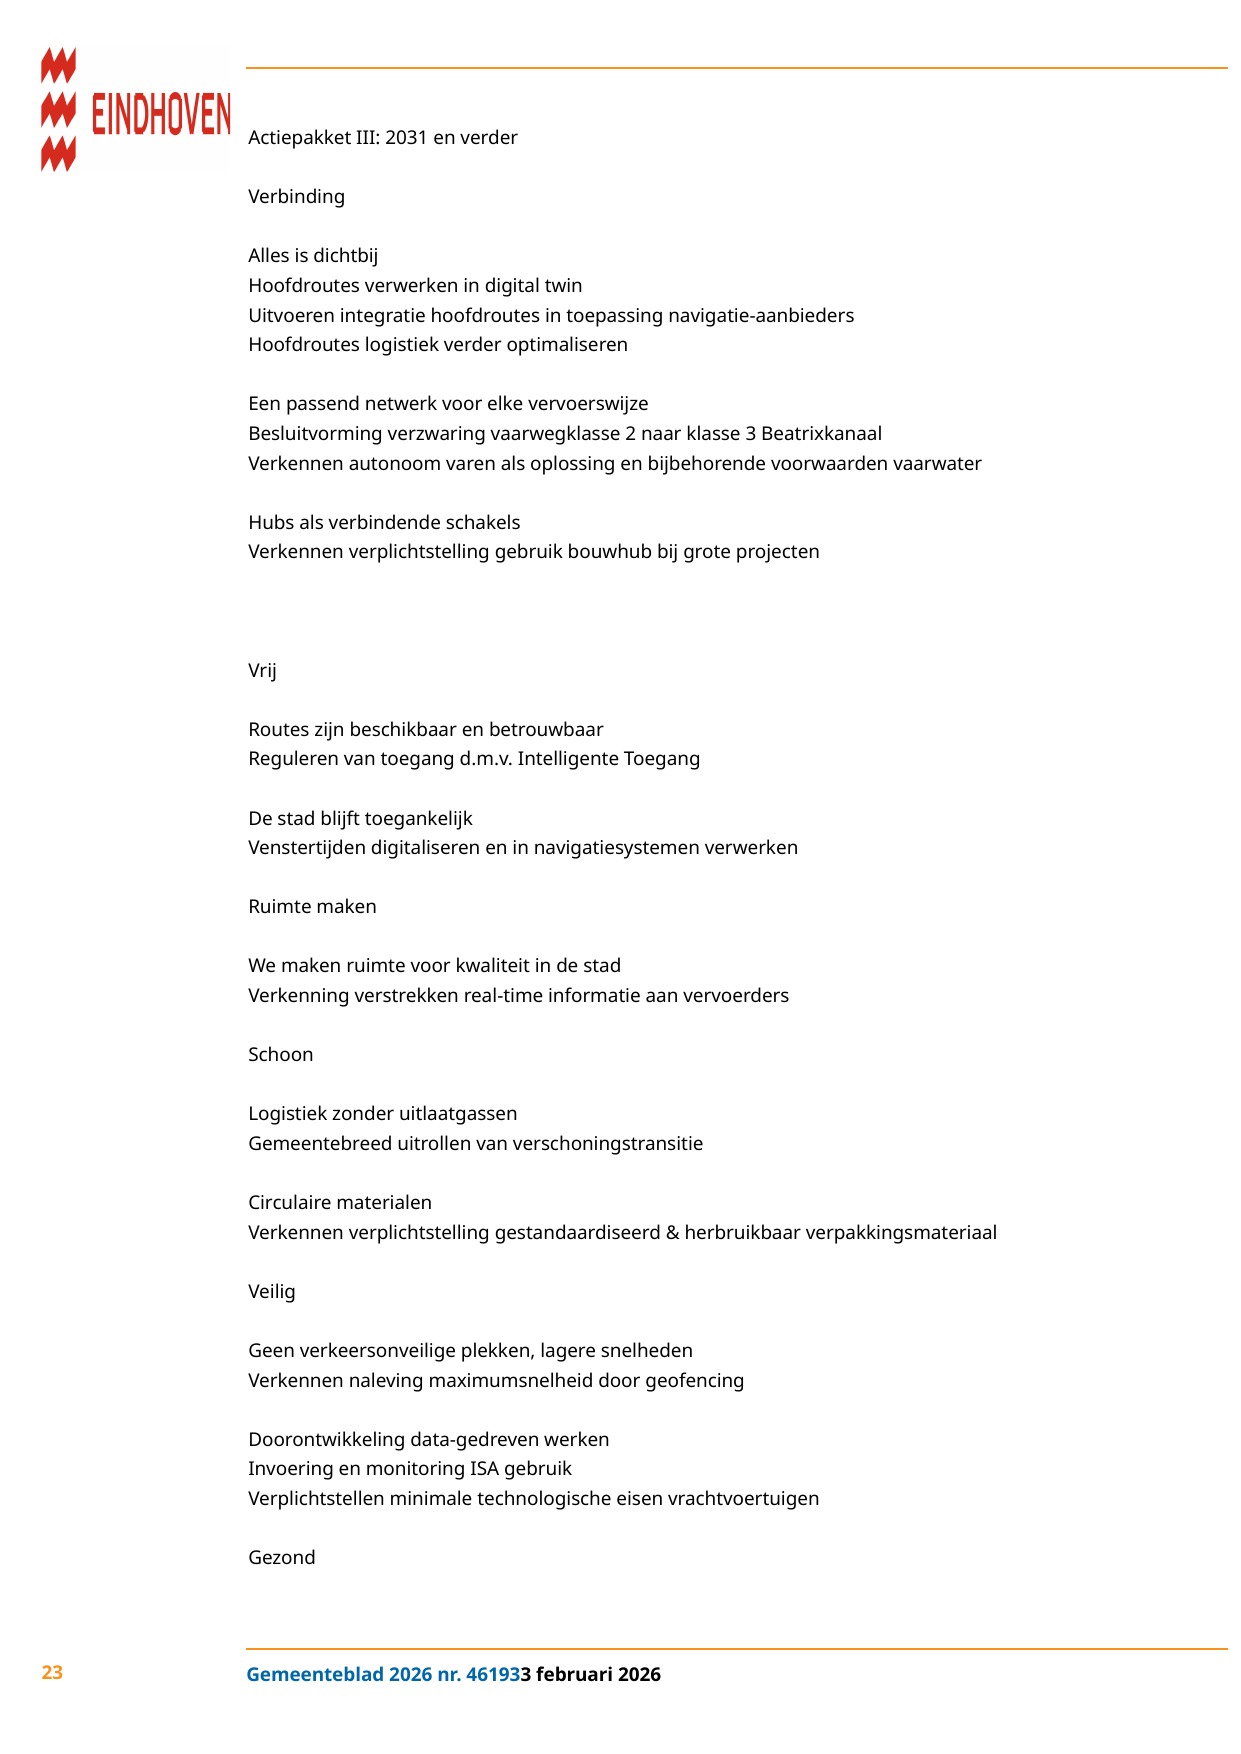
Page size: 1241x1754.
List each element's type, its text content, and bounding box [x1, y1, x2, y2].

text De stad blijft toegankelijk [248, 805, 1152, 831]
text Hoofdroutes verwerken in digital twin [248, 272, 1152, 298]
text Doorontwikkeling data-gedreven werken [248, 1426, 1152, 1452]
text We maken ruimte voor kwaliteit in de stad [248, 953, 1152, 978]
text Schoon [248, 1041, 1152, 1067]
text Verkenning verstrekken real-time informatie aan vervoerders [248, 982, 1152, 1008]
text Besluitvorming verzwaring vaarwegklasse 2 naar klasse 3 Beatrixkanaal [248, 420, 1152, 446]
text Ruimte maken [248, 893, 1152, 919]
text Geen verkeersonveilige plekken, lagere snelheden [248, 1337, 1152, 1363]
text Circulaire materialen [248, 1189, 1152, 1215]
text Alles is dichtbij [248, 243, 1152, 268]
text Verbinding [248, 183, 1152, 209]
text Routes zijn beschikbaar en betrouwbaar [248, 716, 1152, 742]
text Actiepakket III: 2031 en verder [248, 124, 1152, 150]
text Verplichtstellen minimale technologische eisen vrachtvoertuigen [248, 1485, 1152, 1511]
text Veilig [248, 1278, 1152, 1304]
text Verkennen naleving maximumsnelheid door geofencing [248, 1367, 1152, 1393]
text Hoofdroutes logistiek verder optimaliseren [248, 331, 1152, 357]
text Verkennen verplichtstelling gebruik bouwhub bij grote projecten [248, 538, 1152, 564]
text Gemeentebreed uitrollen van verschoningstransitie [248, 1130, 1152, 1156]
text Verkennen verplichtstelling gestandaardiseerd & herbruikbaar verpakkingsmateriaal [248, 1219, 1152, 1245]
text Invoering en monitoring ISA gebruik [248, 1456, 1152, 1481]
picture [41, 47, 231, 172]
text Venstertijden digitaliseren en in navigatiesystemen verwerken [248, 834, 1152, 860]
text Vrij [248, 657, 1152, 683]
text Reguleren van toegang d.m.v. Intelligente Toegang [248, 746, 1152, 771]
text Gezond [248, 1544, 1152, 1570]
text Verkennen autonoom varen als oplossing en bijbehorende voorwaarden vaarwater [248, 450, 1152, 476]
text Een passend netwerk voor elke vervoerswijze [248, 391, 1152, 416]
text Logistiek zonder uitlaatgassen [248, 1101, 1152, 1126]
text Hubs als verbindende schakels [248, 509, 1152, 535]
text Uitvoeren integratie hoofdroutes in toepassing navigatie-aanbieders [248, 302, 1152, 328]
